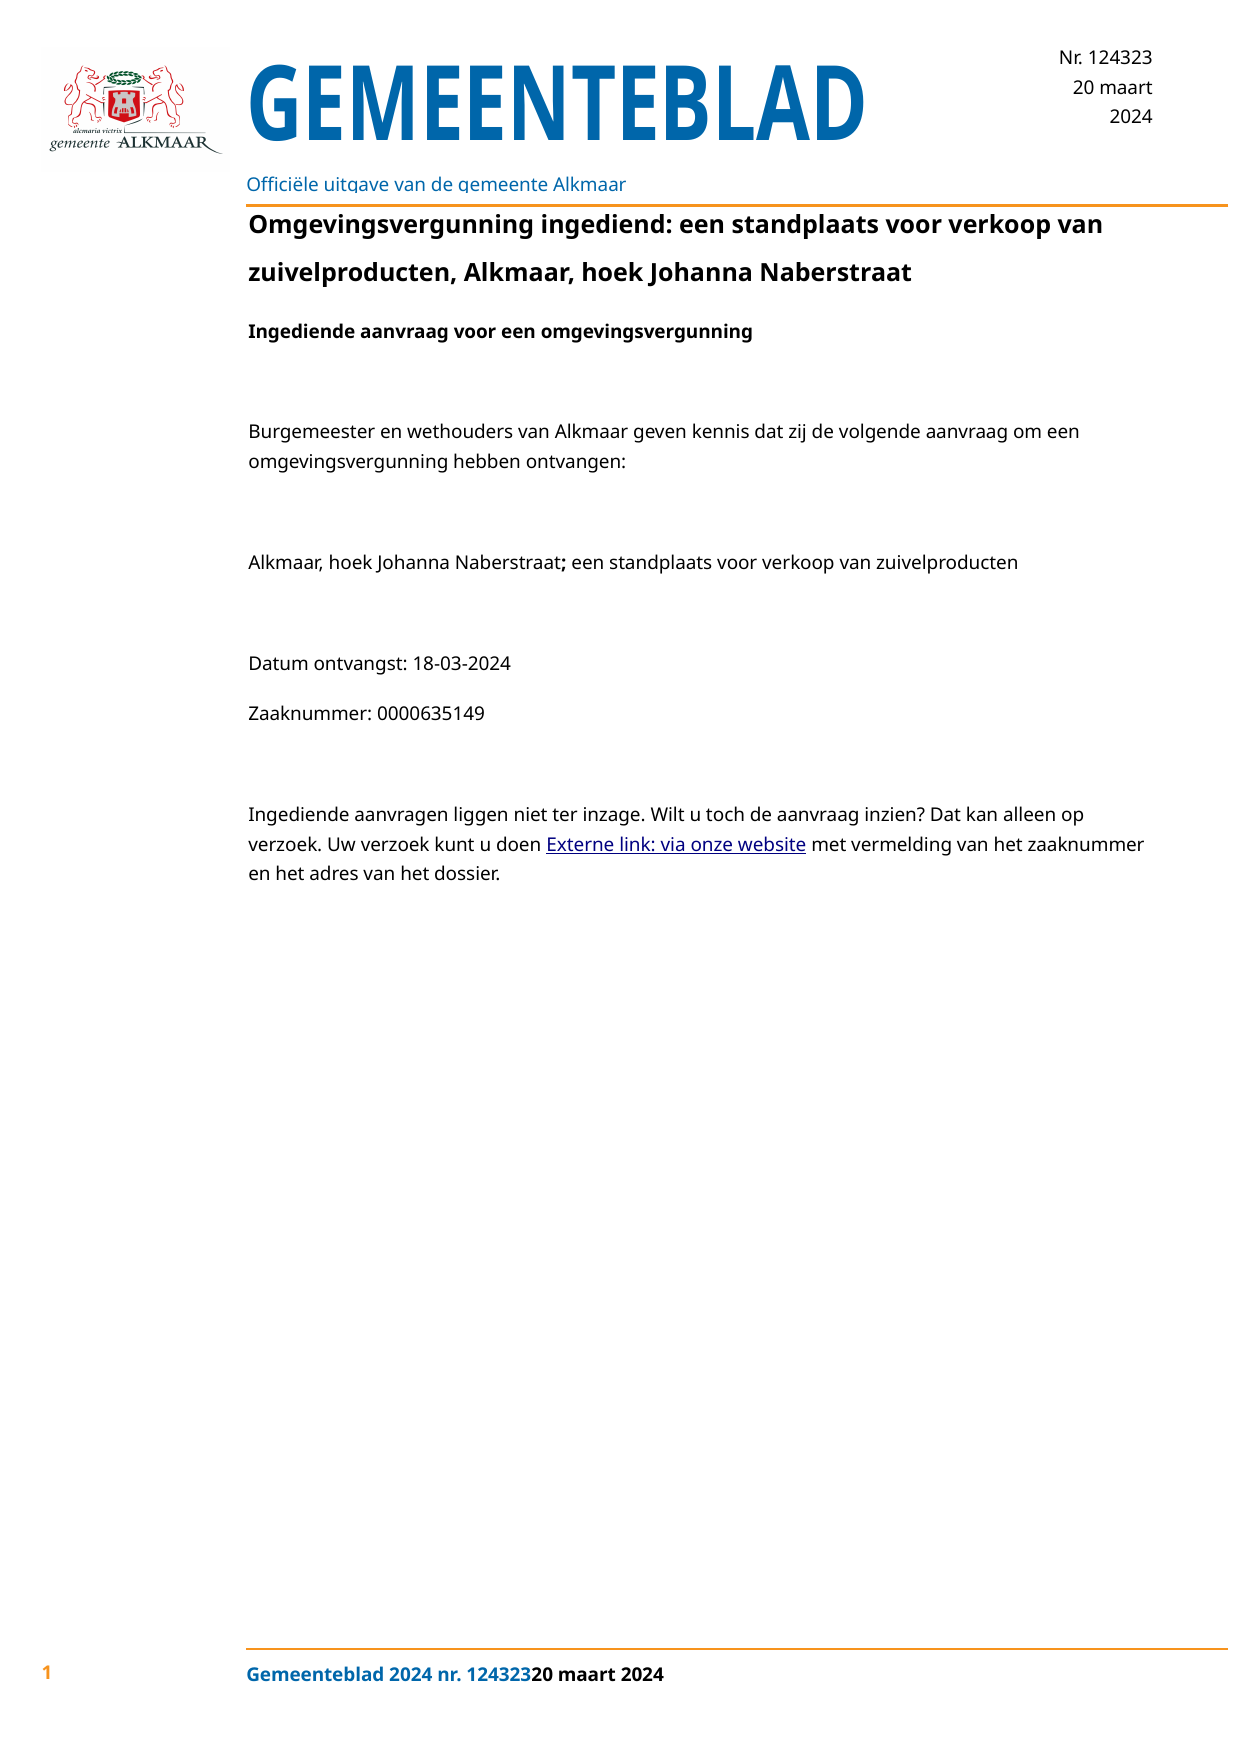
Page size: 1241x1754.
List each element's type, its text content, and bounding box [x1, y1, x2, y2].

text Ingediende aanvragen liggen niet ter inzage. Wilt u toch de aanvraag inzien? Dat kan alleen op verzoek. Uw verzoek kunt u doen Externe link: via onze website met vermelding van het zaaknummer en het adres van het dossier. [248, 801, 1152, 886]
text Omgevingsvergunning ingediend: een standplaats voor verkoop van zuivelproducten, Alkmaar, hoek Johanna Naberstraat [248, 207, 1152, 288]
picture [41, 47, 231, 172]
text Zaaknummer: 0000635149 [248, 700, 1152, 726]
text Ingediende aanvraag voor een omgevingsvergunning [248, 318, 1152, 344]
text Datum ontvangst: 18-03-2024 [248, 650, 1152, 676]
text Alkmaar, hoek Johanna Naberstraat; een standplaats voor verkoop van zuivelproducten [248, 549, 1152, 575]
text Burgemeester en wethouders van Alkmaar geven kennis dat zij de volgende aanvraag om een omgevingsvergunning hebben ontvangen: [248, 419, 1152, 474]
